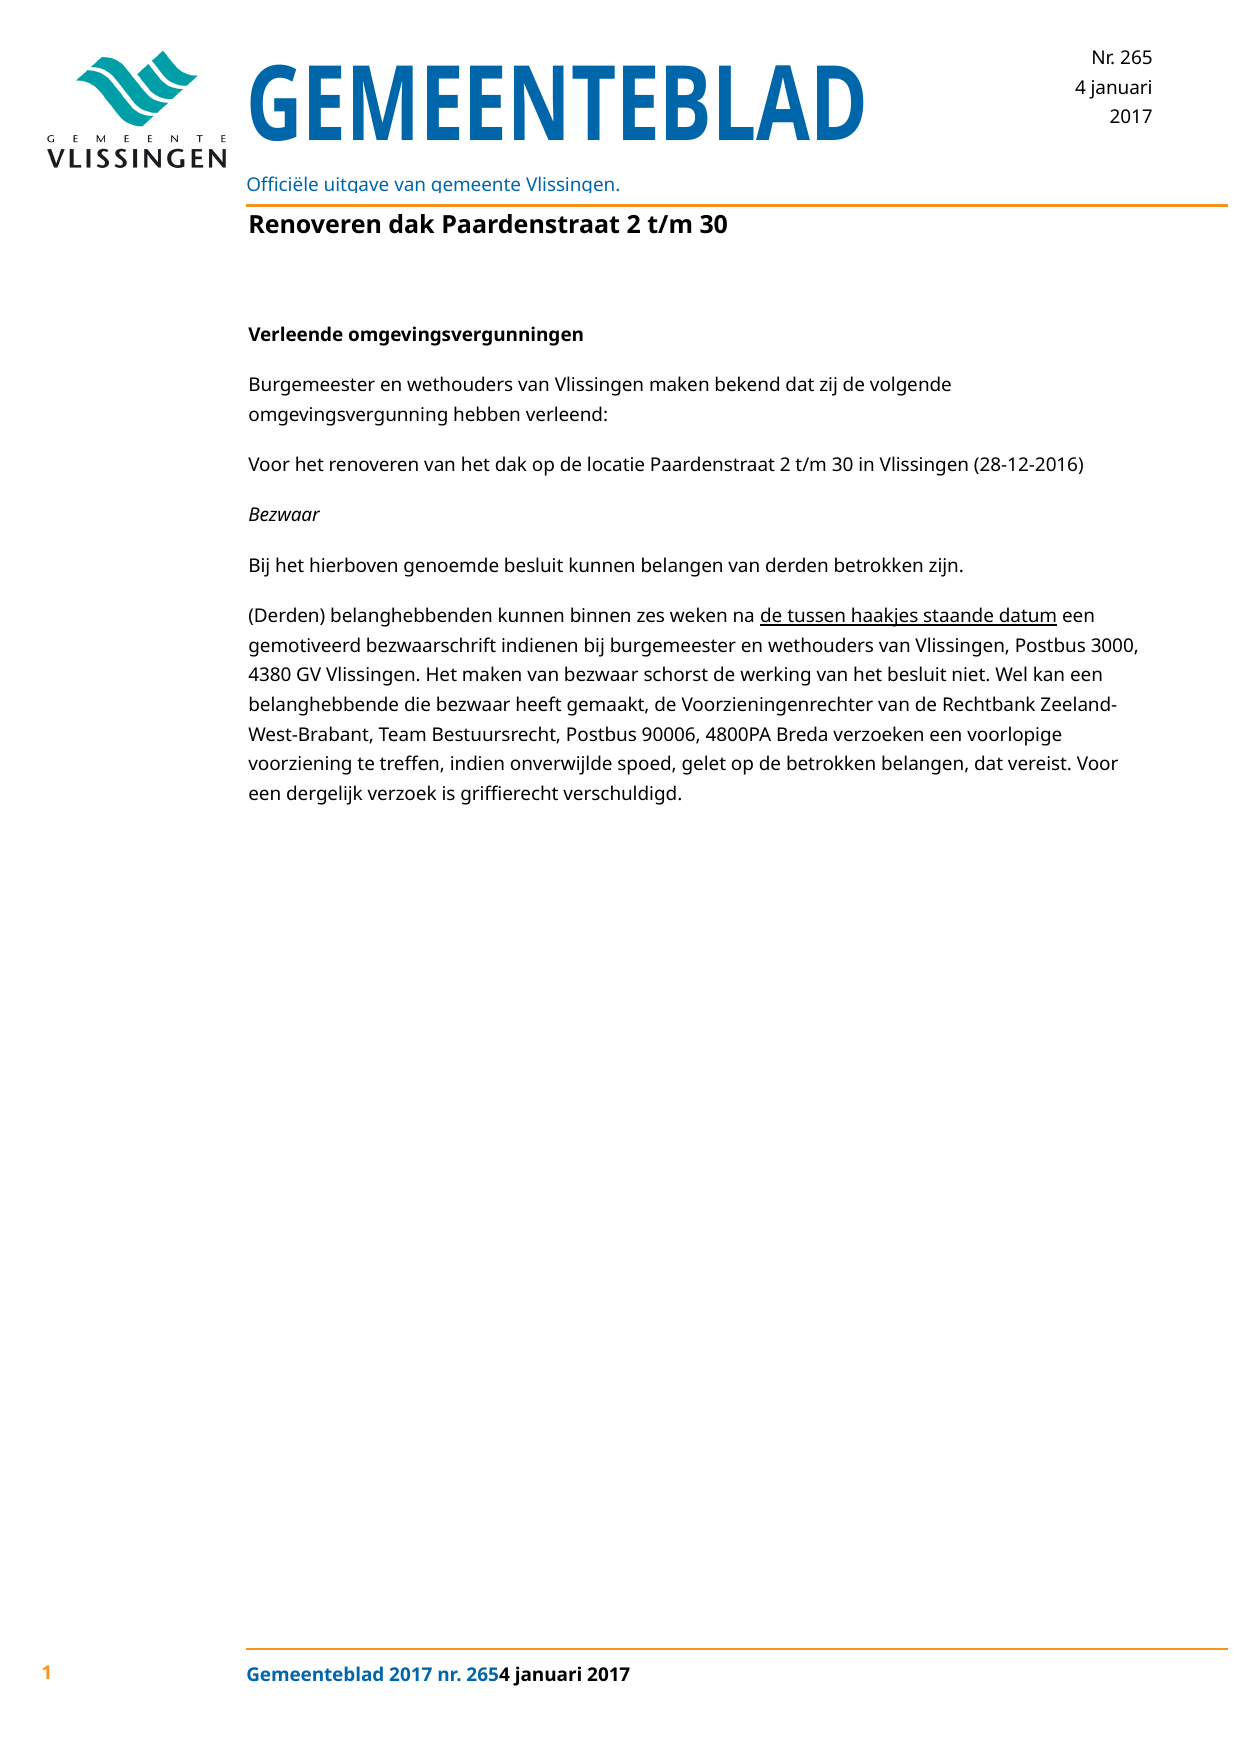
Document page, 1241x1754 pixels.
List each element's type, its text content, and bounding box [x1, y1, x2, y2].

picture [41, 47, 231, 172]
text Verleende omgevingsvergunningen [248, 321, 1152, 346]
text Bezwaar [248, 502, 1152, 527]
text Voor het renoveren van het dak op de locatie Paardenstraat 2 t/m 30 in Vlissingen (28-12-2016) [248, 451, 1152, 477]
text Renoveren dak Paardenstraat 2 t/m 30 [248, 207, 1152, 241]
text Bij het hierboven genoemde besluit kunnen belangen van derden betrokken zijn. [248, 552, 1152, 578]
text Burgemeester en wethouders van Vlissingen maken bekend dat zij de volgende omgevingsvergunning hebben verleend: [248, 371, 1152, 426]
text (Derden) belanghebbenden kunnen binnen zes weken na de tussen haakjes staande datum een gemotiveerd bezwaarschrift indienen bij burgemeester en wethouders van Vlissingen, Postbus 3000, 4380 GV Vlissingen. Het maken van bezwaar schorst de werking van het besluit niet. Wel kan een belanghebbende die bezwaar heeft gemaakt, de Voorzieningenrechter van de Rechtbank Zeeland-West-Brabant, Team Bestuursrecht, Postbus 90006, 4800PA Breda verzoeken een voorlopige voorziening te treffen, indien onverwijlde spoed, gelet op de betrokken belangen, dat vereist. Voor een dergelijk verzoek is griffierecht verschuldigd. [248, 602, 1152, 806]
